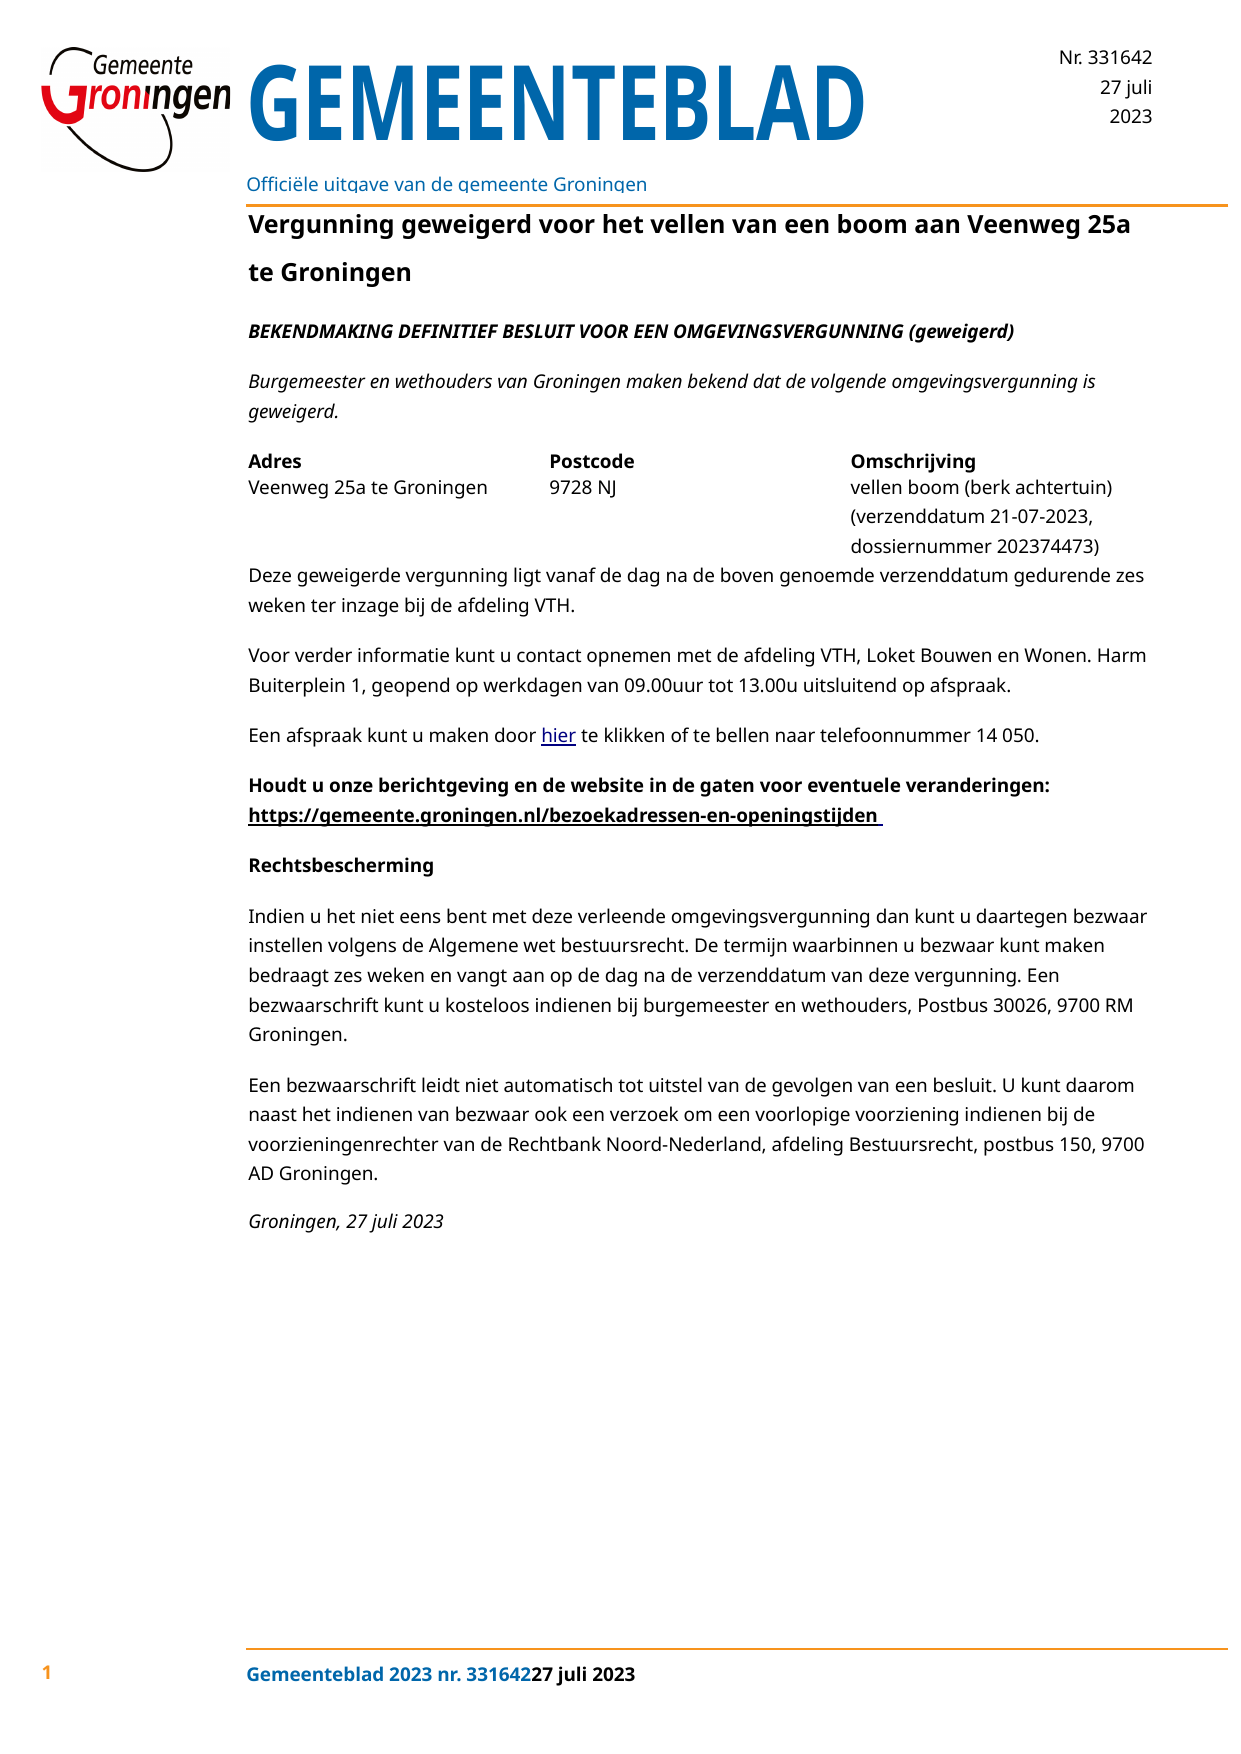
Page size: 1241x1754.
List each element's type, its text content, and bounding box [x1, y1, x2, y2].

text BEKENDMAKING DEFINITIEF BESLUIT VOOR EEN OMGEVINGSVERGUNNING (geweigerd) [248, 318, 1152, 344]
text Voor verder informatie kunt u contact opnemen met de afdeling VTH, Loket Bouwen en Wonen. Harm Buiterplein 1, geopend op werkdagen van 09.00uur tot 13.00u uitsluitend op afspraak. [248, 642, 1152, 698]
text Een afspraak kunt u maken door hier te klikken of te bellen naar telefoonnummer 14 050. [248, 722, 1152, 748]
table_cell vellen boom (berk achtertuin) (verzenddatum 21-07-2023, dossiernummer 202374473) [850, 474, 1152, 559]
table_cell Veenweg 25a te Groningen [248, 474, 549, 559]
text Rechtsbescherming [248, 853, 1152, 878]
picture [41, 47, 231, 172]
text Deze geweigerde vergunning ligt vanaf de dag na de boven genoemde verzenddatum gedurende zes weken ter inzage bij de afdeling VTH. [248, 562, 1152, 618]
text Burgemeester en wethouders van Groningen maken bekend dat de volgende omgevingsvergunning is geweigerd. [248, 368, 1152, 424]
text Houdt u onze berichtgeving en de website in de gaten voor eventuele veranderingen: https://gemeente.groningen.nl/bezoekadressen-en-openingstijden [248, 773, 1152, 828]
table_header Postcode [549, 449, 850, 474]
text Indien u het niet eens bent met deze verleende omgevingsvergunning dan kunt u daartegen bezwaar instellen volgens de Algemene wet bestuursrecht. De termijn waarbinnen u bezwaar kunt maken bedraagt zes weken en vangt aan op de dag na de verzenddatum van deze vergunning. Een bezwaarschrift kunt u kosteloos indienen bij burgemeester en wethouders, Postbus 30026, 9700 RM Groningen. [248, 903, 1152, 1047]
table_header Omschrijving [850, 449, 1152, 474]
table_cell 9728 NJ [549, 474, 850, 559]
text Groningen, 27 juli 2023 [248, 1208, 1152, 1234]
text Vergunning geweigerd voor het vellen van een boom aan Veenweg 25a te Groningen [248, 207, 1152, 288]
text Een bezwaarschrift leidt niet automatisch tot uitstel van de gevolgen van een besluit. U kunt daarom naast het indienen van bezwaar ook een verzoek om een voorlopige voorziening indienen bij de voorzieningenrechter van de Rechtbank Noord-Nederland, afdeling Bestuursrecht, postbus 150, 9700 AD Groningen. [248, 1072, 1152, 1186]
table_header Adres [248, 449, 549, 474]
